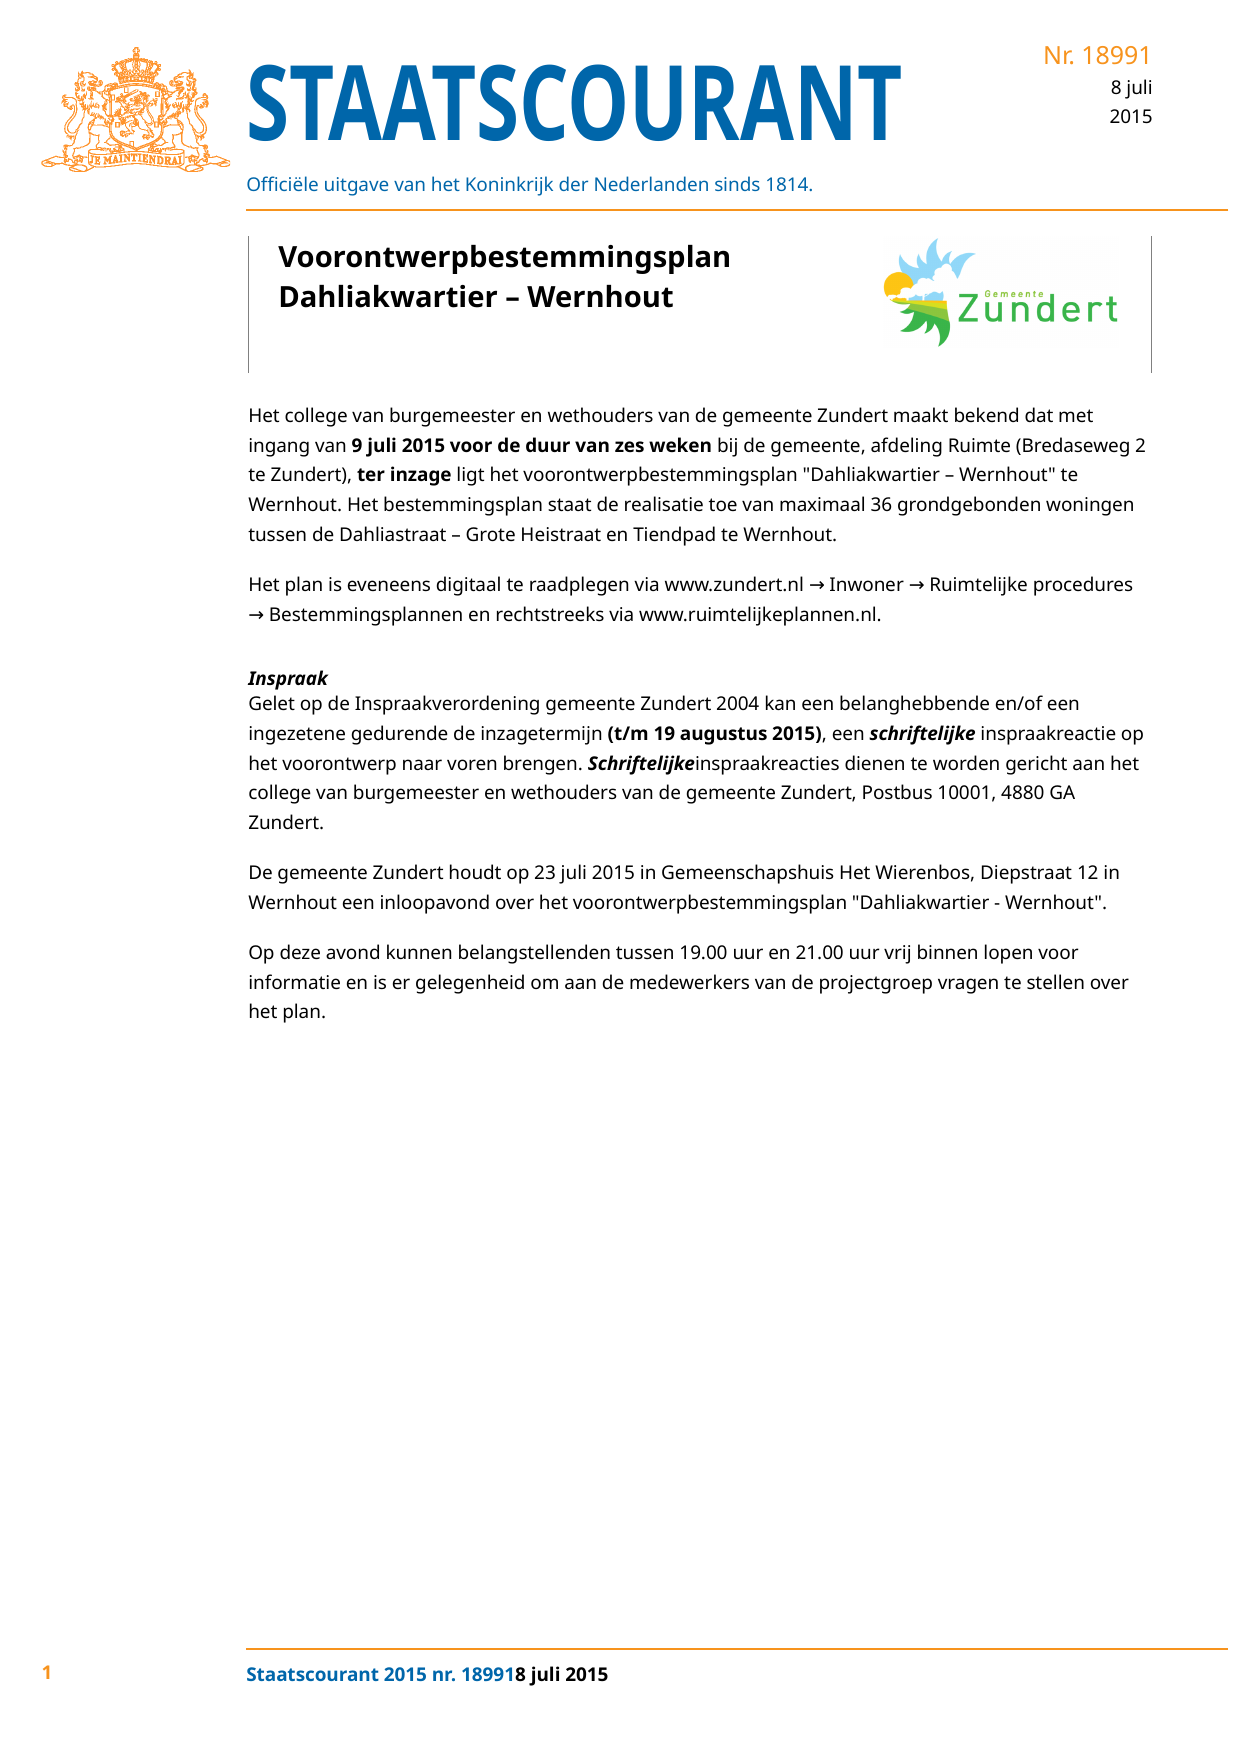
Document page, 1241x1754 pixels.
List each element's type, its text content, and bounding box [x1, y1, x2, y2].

table_header Voorontwerpbestemmingsplan Dahliakwartier – Wernhout [249, 236, 850, 373]
text Het plan is eveneens digitaal te raadplegen via www.zundert.nl → Inwoner → Ruimtelijke procedures → Bestemmingsplannen en rechtstreeks via www.ruimtelijkeplannen.nl. [248, 571, 1152, 627]
table_header [850, 236, 1151, 373]
text Op deze avond kunnen belangstellenden tussen 19.00 uur en 21.00 uur vrij binnen lopen voor informatie en is er gelegenheid om aan de medewerkers van de projectgroep vragen te stellen over het plan. [248, 939, 1152, 1024]
picture [41, 47, 231, 172]
text Gelet op de Inspraakverordening gemeente Zundert 2004 kan een belanghebbende en/of een ingezetene gedurende de inzagetermijn (t/m 19 augustus 2015), een schriftelijke inspraakreactie op het voorontwerp naar voren brengen. Schriftelijkeinspraakreacties dienen te worden gericht aan het college van burgemeester en wethouders van de gemeente Zundert, Postbus 10001, 4880 GA Zundert. [248, 691, 1152, 834]
text Het college van burgemeester en wethouders van de gemeente Zundert maakt bekend dat met ingang van 9 juli 2015 voor de duur van zes weken bij de gemeente, afdeling Ruimte (Bredaseweg 2 te Zundert), ter inzage ligt het voorontwerpbestemmingsplan "Dahliakwartier – Wernhout" te Wernhout. Het bestemmingsplan staat de realisatie toe van maximaal 36 grondgebonden woningen tussen de Dahliastraat – Grote Heistraat en Tiendpad te Wernhout. [248, 402, 1152, 547]
text Inspraak [248, 665, 1152, 691]
picture [882, 236, 1119, 348]
text De gemeente Zundert houdt op 23 juli 2015 in Gemeenschapshuis Het Wierenbos, Diepstraat 12 in Wernhout een inloopavond over het voorontwerpbestemmingsplan "Dahliakwartier - Wernhout". [248, 859, 1152, 914]
